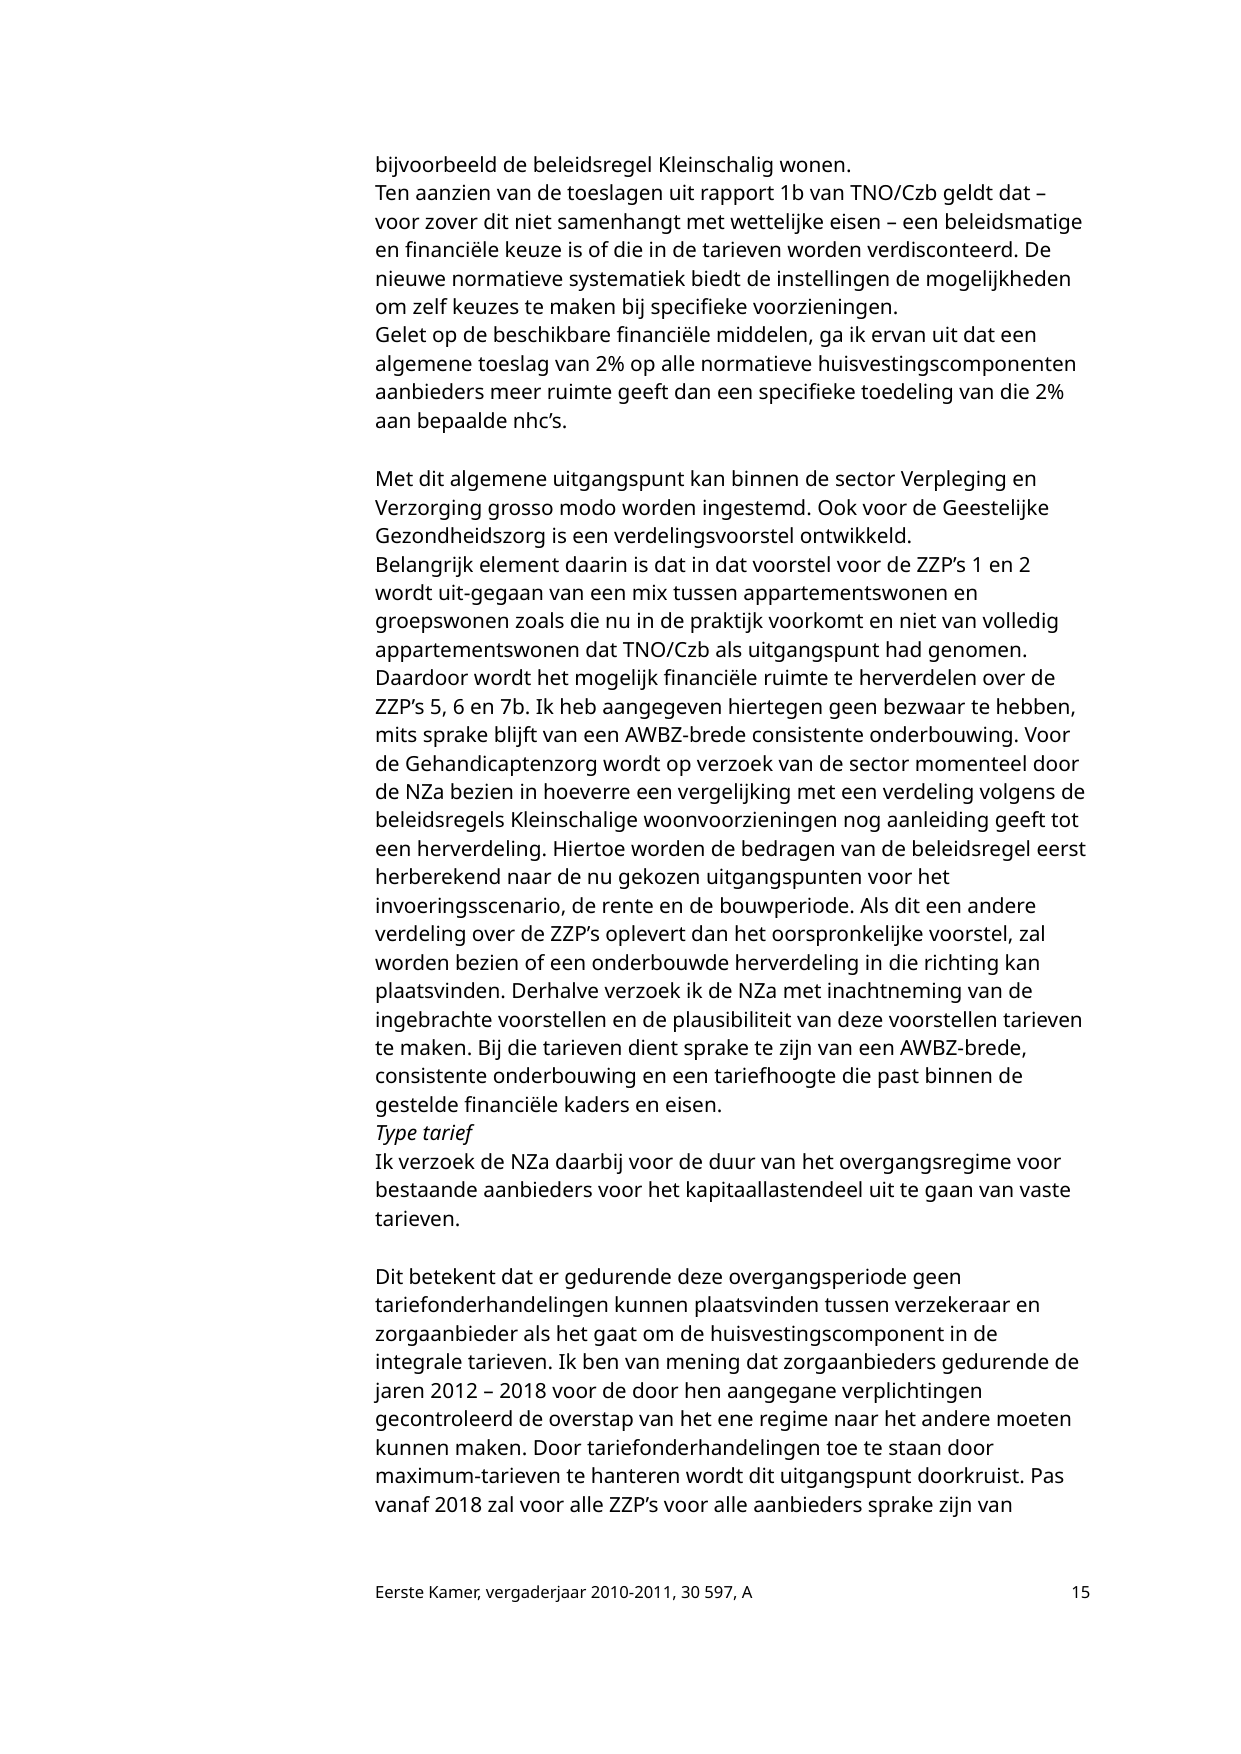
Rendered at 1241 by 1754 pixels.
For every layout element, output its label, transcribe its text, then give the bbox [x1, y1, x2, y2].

text Gelet op de beschikbare financiële middelen, ga ik ervan uit dat een algemene toeslag van 2% op alle normatieve huisvestingscomponenten aanbieders meer ruimte geeft dan een specifieke toedeling van die 2% aan bepaalde nhc’s. [375, 321, 1090, 434]
text Met dit algemene uitgangspunt kan binnen de sector Verpleging en Verzorging grosso modo worden ingestemd. Ook voor de Geestelijke Gezondheidszorg is een verdelingsvoorstel ontwikkeld. [375, 464, 1090, 550]
text Dit betekent dat er gedurende deze overgangsperiode geen tariefonderhandelingen kunnen plaatsvinden tussen verzekeraar en zorgaanbieder als het gaat om de huisvestingscomponent in de integrale tarieven. Ik ben van mening dat zorgaanbieders gedurende de jaren 2012 – 2018 voor de door hen aangegane verplichtingen gecontroleerd de overstap van het ene regime naar het andere moeten kunnen maken. Door tariefonderhandelingen toe te staan door maximum-tarieven te hanteren wordt dit uitgangspunt doorkruist. Pas vanaf 2018 zal voor alle ZZP’s voor alle aanbieders sprake zijn van [375, 1262, 1090, 1518]
text Type tarief [375, 1118, 1090, 1147]
text Belangrijk element daarin is dat in dat voorstel voor de ZZP’s 1 en 2 wordt uit-gegaan van een mix tussen appartementswonen en groepswonen zoals die nu in de praktijk voorkomt en niet van volledig appartementswonen dat TNO/Czb als uitgangspunt had genomen. Daardoor wordt het mogelijk financiële ruimte te herverdelen over de ZZP’s 5, 6 en 7b. Ik heb aangegeven hiertegen geen bezwaar te hebben, mits sprake blijft van een AWBZ-brede consistente onderbouwing. Voor de Gehandicaptenzorg wordt op verzoek van de sector momenteel door de NZa bezien in hoeverre een vergelijking met een verdeling volgens de beleidsregels Kleinschalige woonvoorzieningen nog aanleiding geeft tot een herverdeling. Hiertoe worden de bedragen van de beleidsregel eerst herberekend naar de nu gekozen uitgangspunten voor het invoeringsscenario, de rente en de bouwperiode. Als dit een andere verdeling over de ZZP’s oplevert dan het oorspronkelijke voorstel, zal worden bezien of een onderbouwde herverdeling in die richting kan plaatsvinden. Derhalve verzoek ik de NZa met inachtneming van de ingebrachte voorstellen en de plausibiliteit van deze voorstellen tarieven te maken. Bij die tarieven dient sprake te zijn van een AWBZ-brede, consistente onderbouwing en een tariefhoogte die past binnen de gestelde financiële kaders en eisen. [375, 550, 1090, 1118]
text bijvoorbeeld de beleidsregel Kleinschalig wonen. [375, 150, 1090, 178]
text Ten aanzien van de toeslagen uit rapport 1b van TNO/Czb geldt dat – voor zover dit niet samenhangt met wettelijke eisen – een beleidsmatige en financiële keuze is of die in de tarieven worden verdisconteerd. De nieuwe normatieve systematiek biedt de instellingen de mogelijkheden om zelf keuzes te maken bij specifieke voorzieningen. [375, 178, 1090, 321]
text Ik verzoek de NZa daarbij voor de duur van het overgangsregime voor bestaande aanbieders voor het kapitaallastendeel uit te gaan van vaste tarieven. [375, 1147, 1090, 1232]
